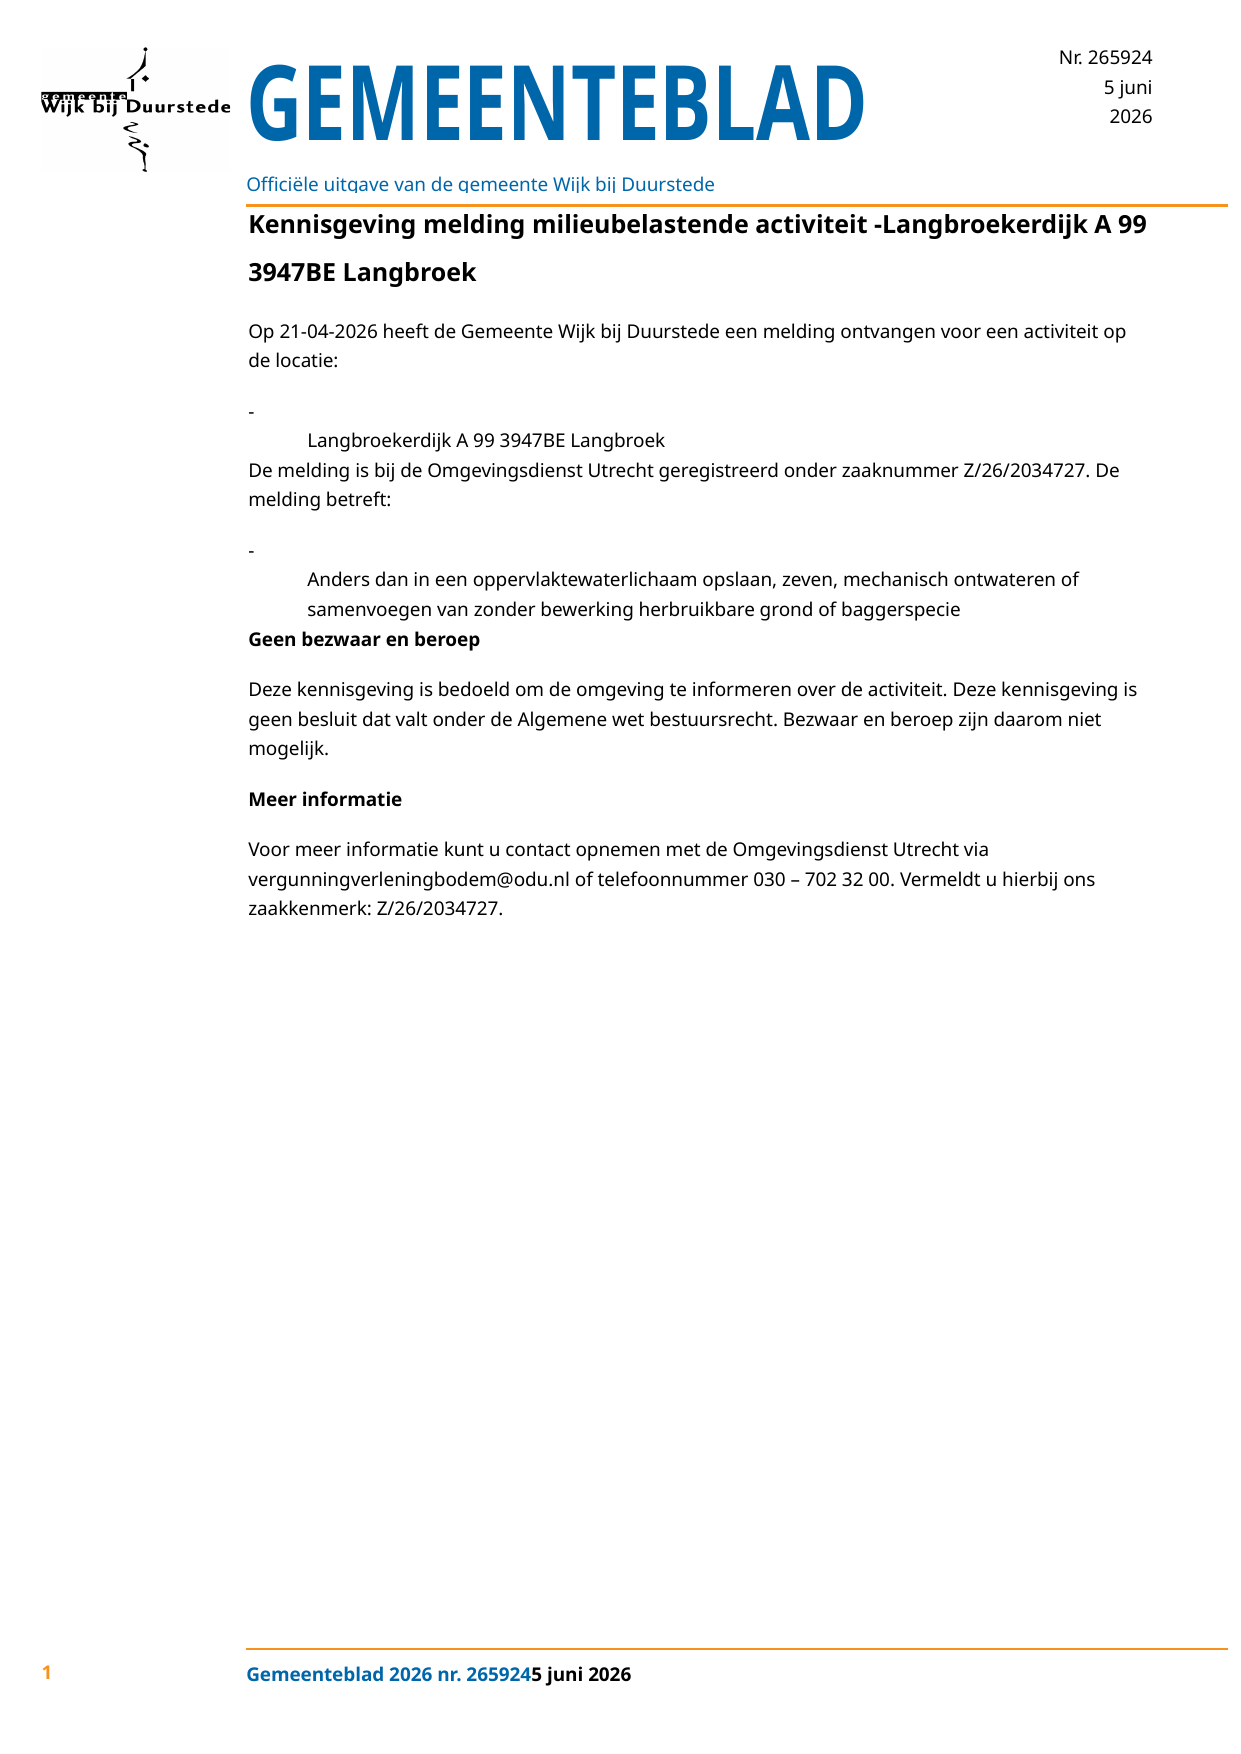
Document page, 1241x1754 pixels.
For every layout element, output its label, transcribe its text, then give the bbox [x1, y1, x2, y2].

text De melding is bij de Omgevingsdienst Utrecht geregistreerd onder zaaknummer Z/26/2034727. De melding betreft: [248, 457, 1152, 512]
text Op 21-04-2026 heeft de Gemeente Wijk bij Duurstede een melding ontvangen voor een activiteit op de locatie: [248, 318, 1152, 373]
text Voor meer informatie kunt u contact opnemen met de Omgevingsdienst Utrecht via vergunningverleningbodem@odu.nl of telefoonnummer 030 – 702 32 00. Vermeldt u hierbij ons zaakkenmerk: Z/26/2034727. [248, 836, 1152, 921]
text Deze kennisgeving is bedoeld om de omgeving te informeren over de activiteit. Deze kennisgeving is geen besluit dat valt onder de Algemene wet bestuursrecht. Bezwaar en beroep zijn daarom niet mogelijk. [248, 676, 1152, 761]
text Kennisgeving melding milieubelastende activiteit -Langbroekerdijk A 99 3947BE Langbroek [248, 207, 1152, 288]
list Langbroekerdijk A 99 3947BE Langbroek [248, 427, 1152, 453]
text Meer informatie [248, 786, 1152, 812]
picture [41, 47, 231, 172]
text Geen bezwaar en beroep [248, 626, 1152, 652]
list Anders dan in een oppervlaktewaterlichaam opslaan, zeven, mechanisch ontwateren of samenvoegen van zonder bewerking herbruikbare grond of baggerspecie [248, 567, 1152, 622]
